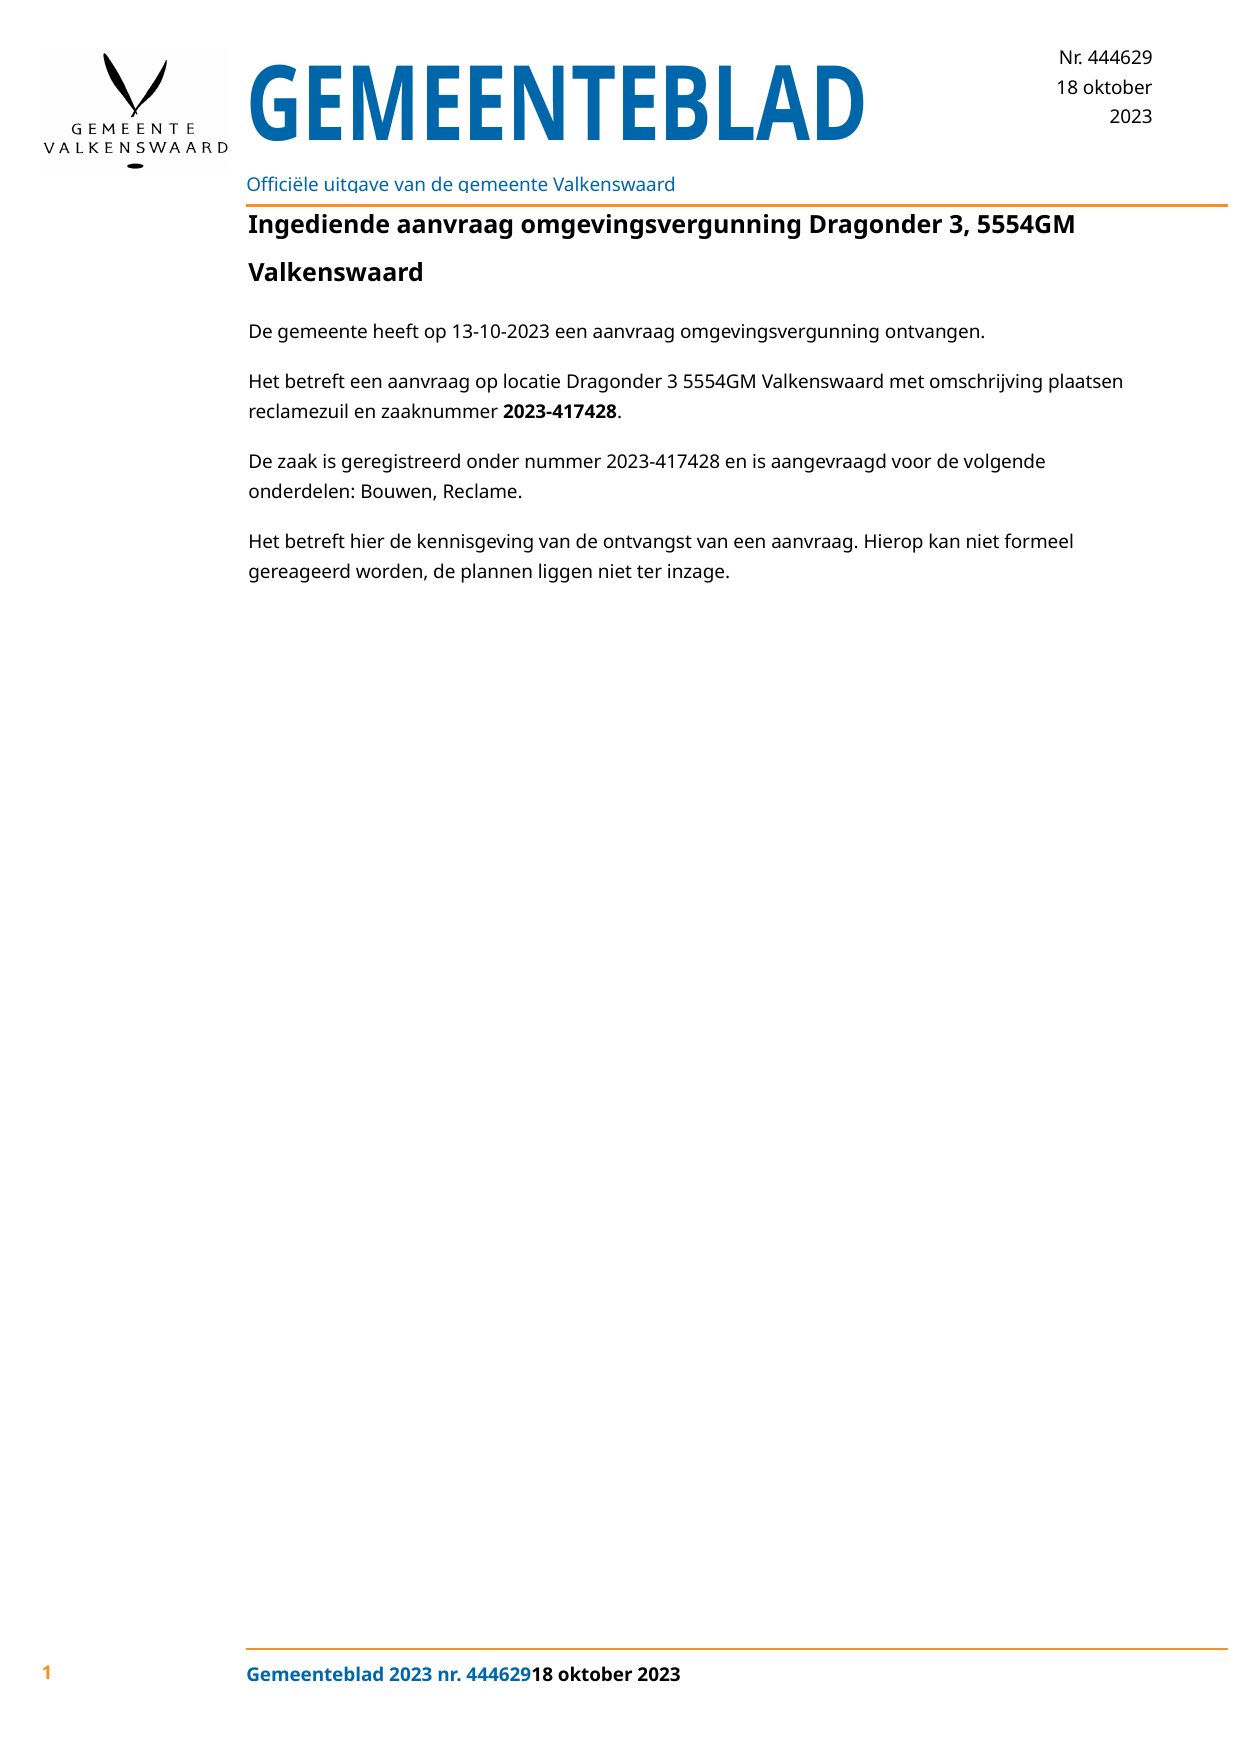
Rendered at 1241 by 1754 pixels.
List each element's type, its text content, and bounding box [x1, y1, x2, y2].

text Het betreft hier de kennisgeving van de ontvangst van een aanvraag. Hierop kan niet formeel gereageerd worden, de plannen liggen niet ter inzage. [248, 528, 1152, 584]
text Het betreft een aanvraag op locatie Dragonder 3 5554GM Valkenswaard met omschrijving plaatsen reclamezuil en zaaknummer 2023-417428. [248, 368, 1152, 424]
text De gemeente heeft op 13-10-2023 een aanvraag omgevingsvergunning ontvangen. [248, 318, 1152, 344]
text Ingediende aanvraag omgevingsvergunning Dragonder 3, 5554GM Valkenswaard [248, 207, 1152, 288]
text De zaak is geregistreerd onder nummer 2023-417428 en is aangevraagd voor de volgende onderdelen: Bouwen, Reclame. [248, 448, 1152, 504]
picture [41, 47, 231, 172]
